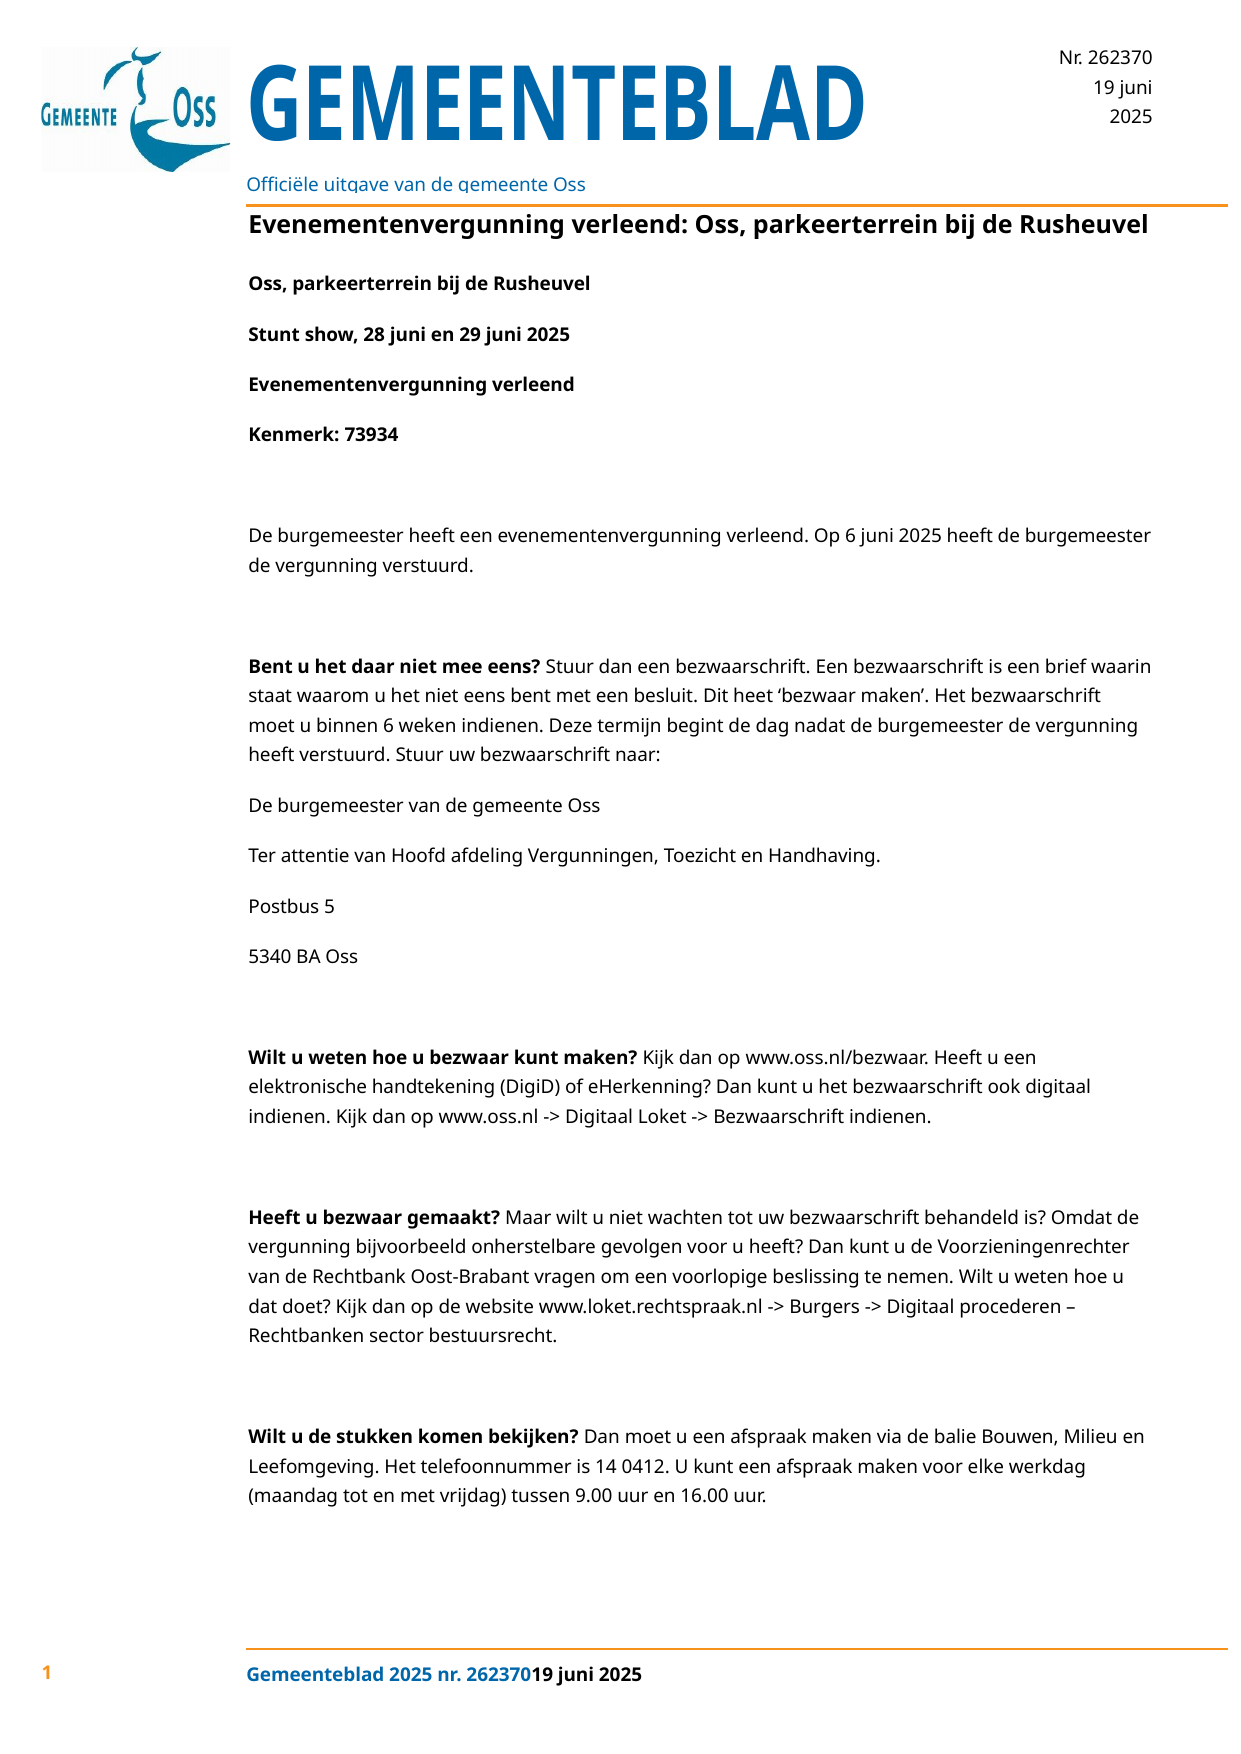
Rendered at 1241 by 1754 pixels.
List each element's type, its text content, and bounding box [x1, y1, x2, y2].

text Bent u het daar niet mee eens? Stuur dan een bezwaarschrift. Een bezwaarschrift is een brief waarin staat waarom u het niet eens bent met een besluit. Dit heet ‘bezwaar maken’. Het bezwaarschrift moet u binnen 6 weken indienen. Deze termijn begint de dag nadat de burgemeester de vergunning heeft verstuurd. Stuur uw bezwaarschrift naar: [248, 653, 1152, 767]
text Stunt show, 28 juni en 29 juni 2025 [248, 321, 1152, 346]
text De burgemeester heeft een evenementenvergunning verleend. Op 6 juni 2025 heeft de burgemeester de vergunning verstuurd. [248, 522, 1152, 578]
text Ter attentie van Hoofd afdeling Vergunningen, Toezicht en Handhaving. [248, 842, 1152, 868]
text Heeft u bezwaar gemaakt? Maar wilt u niet wachten tot uw bezwaarschrift behandeld is? Omdat de vergunning bijvoorbeeld onherstelbare gevolgen voor u heeft? Dan kunt u de Voorzieningenrechter van de Rechtbank Oost-Brabant vragen om een voorlopige beslissing te nemen. Wilt u weten hoe u dat doet? Kijk dan op de website www.loket.rechtspraak.nl -> Burgers -> Digitaal procederen – Rechtbanken sector bestuursrecht. [248, 1204, 1152, 1348]
text Evenementenvergunning verleend [248, 371, 1152, 397]
picture [41, 47, 231, 172]
text De burgemeester van de gemeente Oss [248, 792, 1152, 818]
text Evenementenvergunning verleend: Oss, parkeerterrein bij de Rusheuvel [248, 207, 1152, 241]
text Postbus 5 [248, 893, 1152, 918]
text Kenmerk: 73934 [248, 422, 1152, 447]
text Oss, parkeerterrein bij de Rusheuvel [248, 270, 1152, 296]
text Wilt u de stukken komen bekijken? Dan moet u een afspraak maken via de balie Bouwen, Milieu en Leefomgeving. Het telefoonnummer is 14 0412. U kunt een afspraak maken voor elke werkdag (maandag tot en met vrijdag) tussen 9.00 uur en 16.00 uur. [248, 1423, 1152, 1508]
text 5340 BA Oss [248, 943, 1152, 969]
text Wilt u weten hoe u bezwaar kunt maken? Kijk dan op www.oss.nl/bezwaar. Heeft u een elektronische handtekening (DigiD) of eHerkenning? Dan kunt u het bezwaarschrift ook digitaal indienen. Kijk dan op www.oss.nl -> Digitaal Loket -> Bezwaarschrift indienen. [248, 1044, 1152, 1129]
